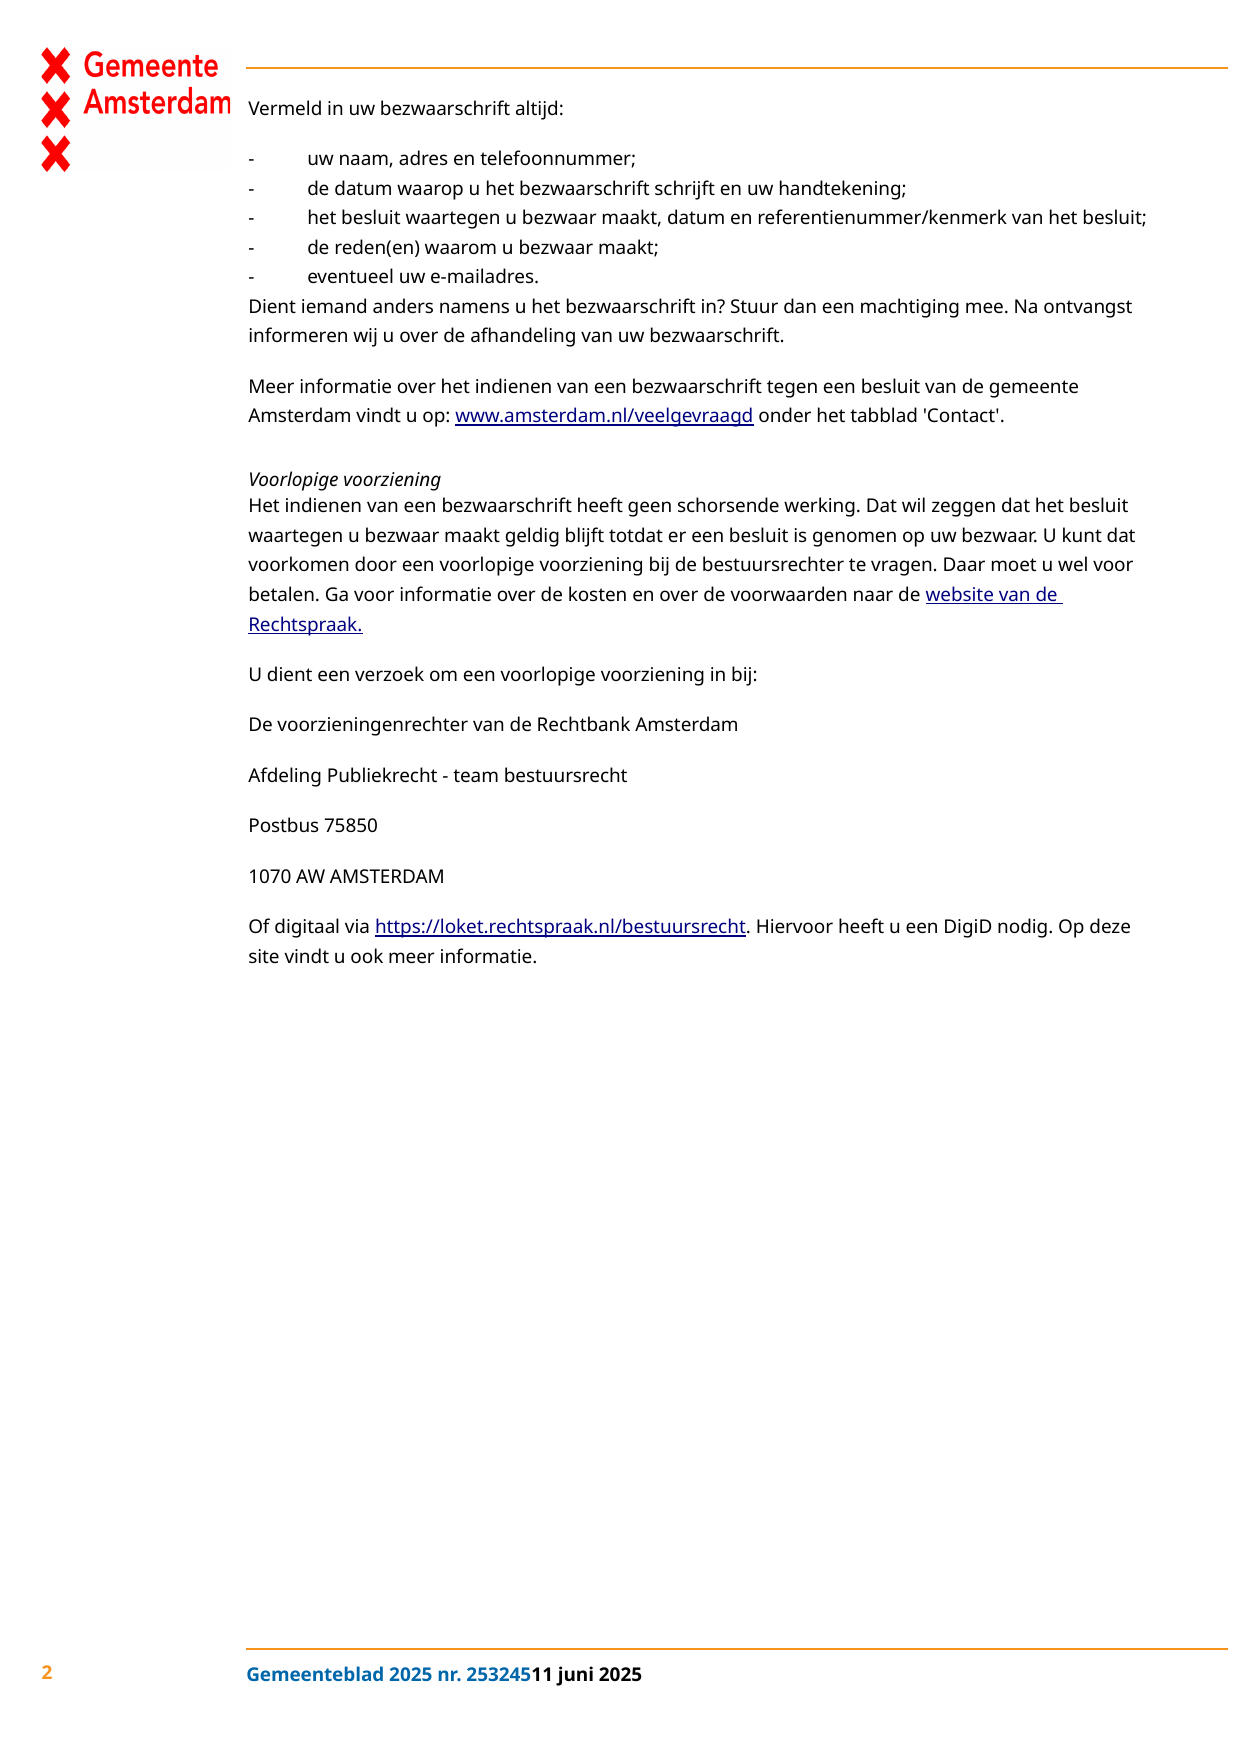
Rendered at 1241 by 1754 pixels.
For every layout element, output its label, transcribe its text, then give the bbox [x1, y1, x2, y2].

list de reden(en) waarom u bezwaar maakt; [248, 234, 1152, 260]
list eventueel uw e-mailadres. [248, 263, 1152, 289]
text Postbus 75850 [248, 812, 1152, 838]
text 1070 AW AMSTERDAM [248, 863, 1152, 888]
text U dient een verzoek om een voorlopige voorziening in bij: [248, 661, 1152, 687]
text Vermeld in uw bezwaarschrift altijd: [248, 95, 1152, 121]
text Afdeling Publiekrecht - team bestuursrecht [248, 762, 1152, 788]
text Het indienen van een bezwaarschrift heeft geen schorsende werking. Dat wil zeggen dat het besluit waartegen u bezwaar maakt geldig blijft totdat er een besluit is genomen op uw bezwaar. U kunt dat voorkomen door een voorlopige voorziening bij de bestuursrechter te vragen. Daar moet u wel voor betalen. Ga voor informatie over de kosten en over de voorwaarden naar de website van de Rechtspraak. [248, 492, 1152, 636]
text Meer informatie over het indienen van een bezwaarschrift tegen een besluit van de gemeente Amsterdam vindt u op: www.amsterdam.nl/veelgevraagd onder het tabblad 'Contact'. [248, 373, 1152, 428]
picture [41, 47, 231, 172]
list het besluit waartegen u bezwaar maakt, datum en referentienummer/kenmerk van het besluit; [248, 204, 1152, 230]
text Voorlopige voorziening [248, 467, 1152, 492]
text Dient iemand anders namens u het bezwaarschrift in? Stuur dan een machtiging mee. Na ontvangst informeren wij u over de afhandeling van uw bezwaarschrift. [248, 293, 1152, 348]
text Of digitaal via https://loket.rechtspraak.nl/bestuursrecht. Hiervoor heeft u een DigiD nodig. Op deze site vindt u ook meer informatie. [248, 913, 1152, 968]
list uw naam, adres en telefoonnummer; [248, 145, 1152, 171]
list de datum waarop u het bezwaarschrift schrijft en uw handtekening; [248, 175, 1152, 201]
text De voorzieningenrechter van de Rechtbank Amsterdam [248, 712, 1152, 737]
